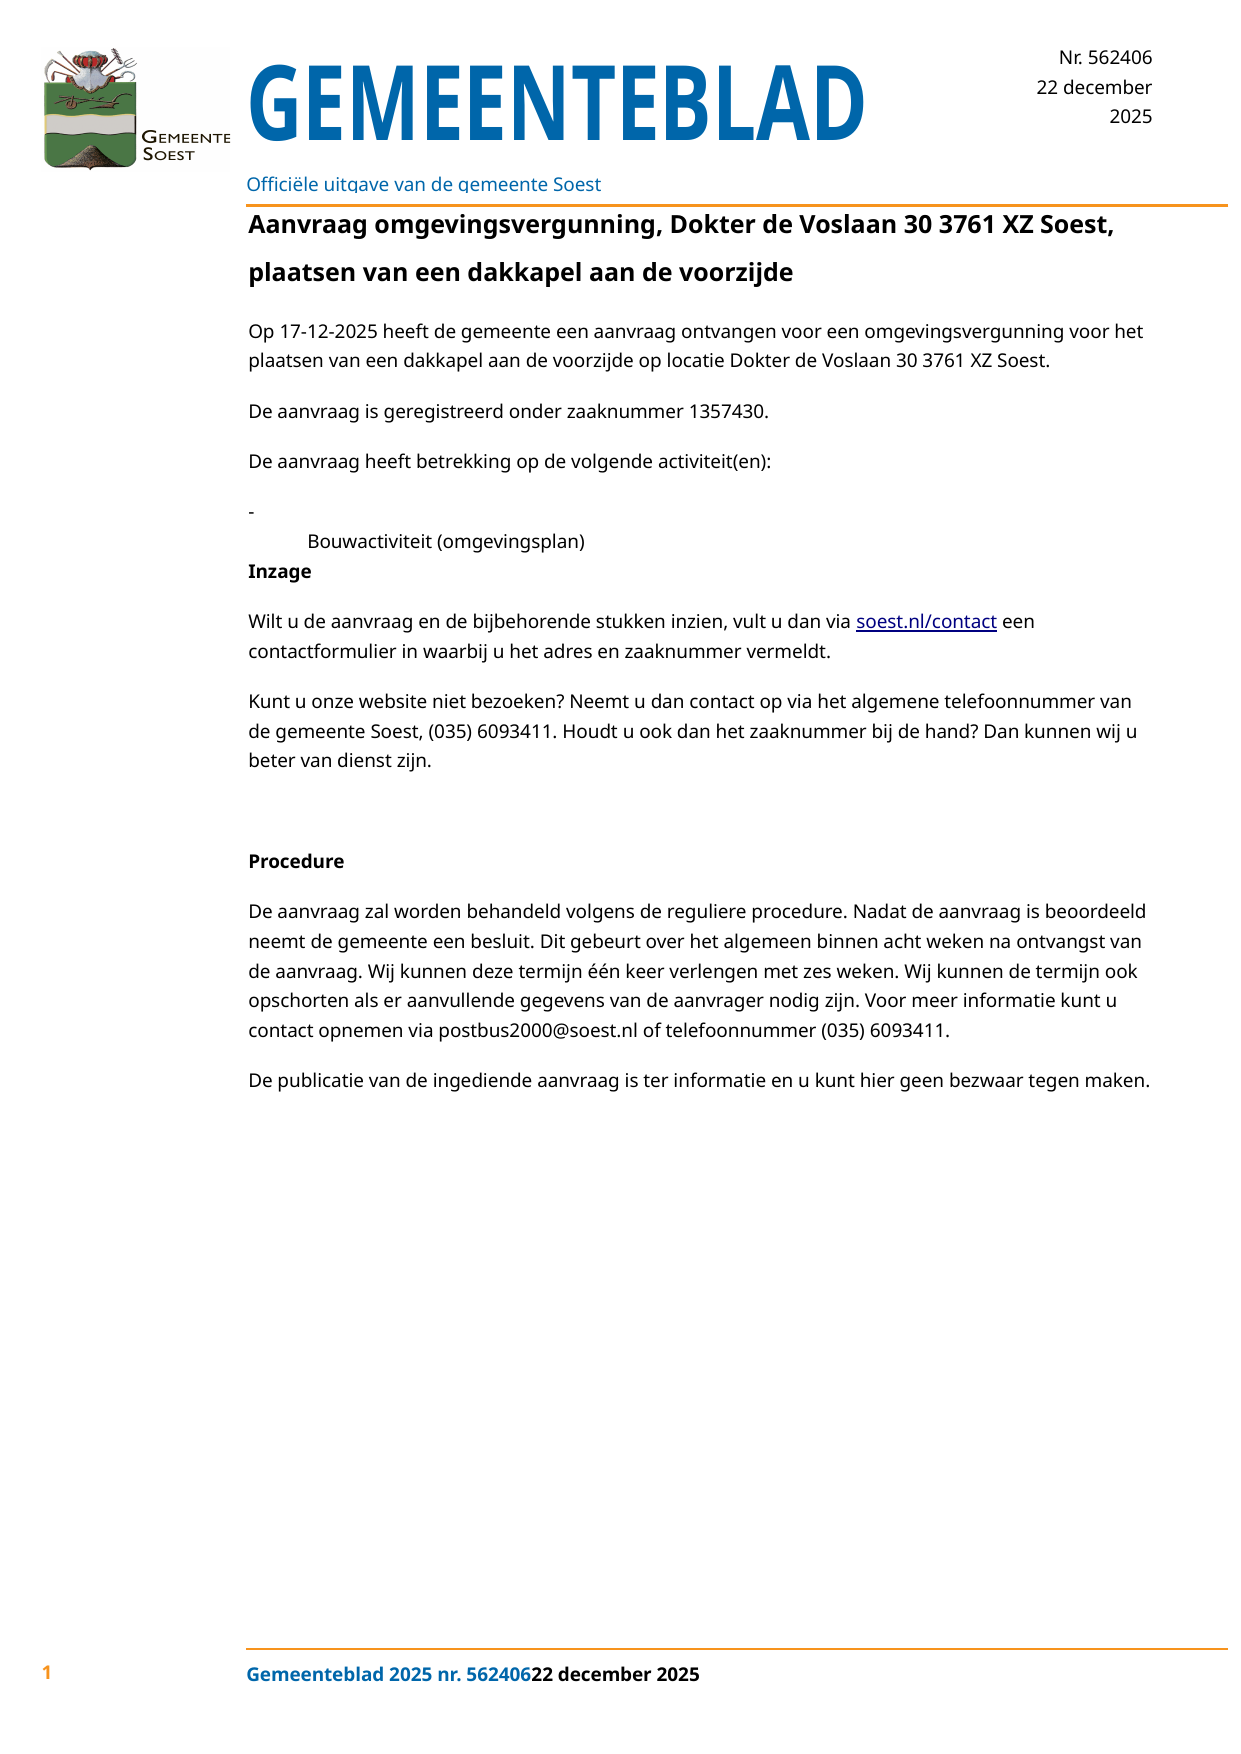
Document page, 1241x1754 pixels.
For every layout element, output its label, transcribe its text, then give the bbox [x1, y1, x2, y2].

text Op 17-12-2025 heeft de gemeente een aanvraag ontvangen voor een omgevingsvergunning voor het plaatsen van een dakkapel aan de voorzijde op locatie Dokter de Voslaan 30 3761 XZ Soest. [248, 318, 1152, 373]
list Bouwactiviteit (omgevingsplan) [248, 528, 1152, 554]
text Inzage [248, 558, 1152, 584]
text Procedure [248, 848, 1152, 874]
text De aanvraag is geregistreerd onder zaaknummer 1357430. [248, 398, 1152, 424]
picture [41, 47, 231, 172]
text Wilt u de aanvraag en de bijbehorende stukken inzien, vult u dan via soest.nl/contact een contactformulier in waarbij u het adres en zaaknummer vermeldt. [248, 608, 1152, 664]
text Aanvraag omgevingsvergunning, Dokter de Voslaan 30 3761 XZ Soest, plaatsen van een dakkapel aan de voorzijde [248, 207, 1152, 288]
text De aanvraag heeft betrekking op de volgende activiteit(en): [248, 448, 1152, 474]
text Kunt u onze website niet bezoeken? Neemt u dan contact op via het algemene telefoonnummer van de gemeente Soest, (035) 6093411. Houdt u ook dan het zaaknummer bij de hand? Dan kunnen wij u beter van dienst zijn. [248, 688, 1152, 773]
text De publicatie van de ingediende aanvraag is ter informatie en u kunt hier geen bezwaar tegen maken. [248, 1067, 1152, 1093]
text De aanvraag zal worden behandeld volgens de reguliere procedure. Nadat de aanvraag is beoordeeld neemt de gemeente een besluit. Dit gebeurt over het algemeen binnen acht weken na ontvangst van de aanvraag. Wij kunnen deze termijn één keer verlengen met zes weken. Wij kunnen de termijn ook opschorten als er aanvullende gegevens van de aanvrager nodig zijn. Voor meer informatie kunt u contact opnemen via postbus2000@soest.nl of telefoonnummer (035) 6093411. [248, 899, 1152, 1043]
